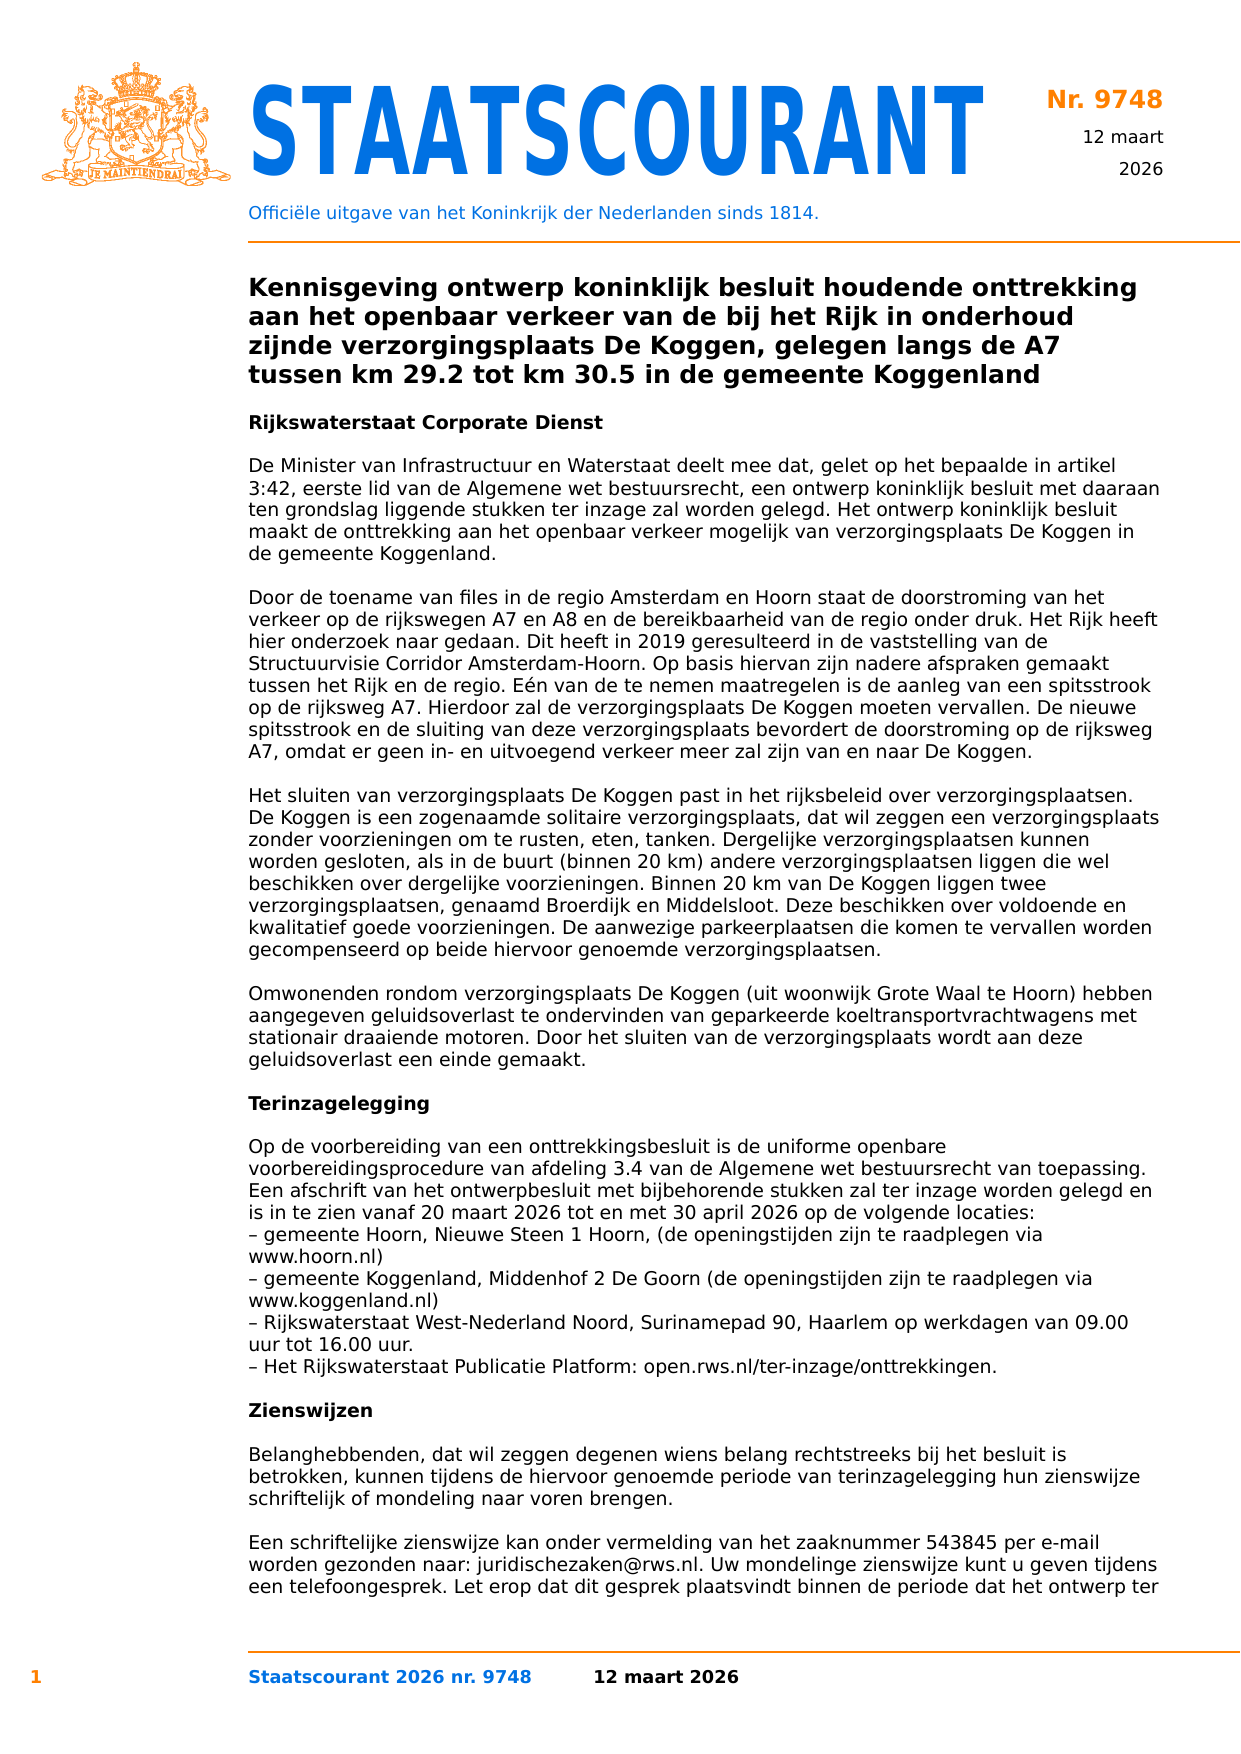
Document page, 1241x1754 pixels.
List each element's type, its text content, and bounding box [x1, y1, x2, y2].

picture [41, 62, 231, 186]
text – Het Rijkswaterstaat Publicatie Platform: open.rws.nl/ter-inzage/onttrekkingen. [248, 1356, 1163, 1378]
subtitle Terinzagelegging [248, 1092, 1163, 1114]
text Op de voorbereiding van een onttrekkingsbesluit is de uniforme openbare voorbereidingsprocedure van afdeling 3.4 van de Algemene wet bestuursrecht van toepassing. Een afschrift van het ontwerpbesluit met bijbehorende stukken zal ter inzage worden gelegd en is in te zien vanaf 20 maart 2026 tot en met 30 april 2026 op de volgende locaties: [248, 1136, 1163, 1224]
table_header Nr. 9748 [998, 62, 1240, 121]
text – Rijkswaterstaat West-Nederland Noord, Surinamepad 90, Haarlem op werkdagen van 09.00 uur tot 16.00 uur. [248, 1312, 1163, 1356]
subtitle Zienswijzen [248, 1400, 1163, 1422]
table_cell Officiële uitgave van het Koninkrijk der Nederlanden sinds 1814. [248, 203, 1240, 241]
text Het sluiten van verzorgingsplaats De Koggen past in het rijksbeleid over verzorgingsplaatsen. De Koggen is een zogenaamde solitaire verzorgingsplaats, dat wil zeggen een verzorgingsplaats zonder voorzieningen om te rusten, eten, tanken. Dergelijke verzorgingsplaatsen kunnen worden gesloten, als in de buurt (binnen 20 km) andere verzorgingsplaatsen liggen die wel beschikken over dergelijke voorzieningen. Binnen 20 km van De Koggen liggen twee verzorgingsplaatsen, genaamd Broerdijk en Middelsloot. Deze beschikken over voldoende en kwalitatief goede voorzieningen. De aanwezige parkeerplaatsen die komen te vervallen worden gecompenseerd op beide hiervoor genoemde verzorgingsplaatsen. [248, 785, 1163, 961]
text Door de toename van files in de regio Amsterdam en Hoorn staat de doorstroming van het verkeer op de rijkswegen A7 en A8 en de bereikbaarheid van de regio onder druk. Het Rijk heeft hier onderzoek naar gedaan. Dit heeft in 2019 geresulteerd in de vaststelling van de Structuurvisie Corridor Amsterdam-Hoorn. Op basis hiervan zijn nadere afspraken gemaakt tussen het Rijk en de regio. Eén van de te nemen maatregelen is de aanleg van een spitsstrook op de rijksweg A7. Hierdoor zal de verzorgingsplaats De Koggen moeten vervallen. De nieuwe spitsstrook en de sluiting van deze verzorgingsplaats bevordert de doorstroming op de rijksweg A7, omdat er geen in- en uitvoegend verkeer meer zal zijn van en naar De Koggen. [248, 587, 1163, 763]
text Een schriftelijke zienswijze kan onder vermelding van het zaaknummer 543845 per e-mail worden gezonden naar: juridischezaken@rws.nl. Uw mondelinge zienswijze kunt u geven tijdens een telefoongesprek. Let erop dat dit gesprek plaatsvindt binnen de periode dat het ontwerp ter [248, 1532, 1163, 1597]
text – gemeente Hoorn, Nieuwe Steen 1 Hoorn, (de openingstijden zijn te raadplegen via www.hoorn.nl) [248, 1224, 1163, 1268]
subtitle Rijkswaterstaat Corporate Dienst [248, 412, 1163, 433]
text Belanghebbenden, dat wil zeggen degenen wiens belang rechtstreeks bij het besluit is betrokken, kunnen tijdens de hiervoor genoemde periode van terinzagelegging hun zienswijze schriftelijk of mondeling naar voren brengen. [248, 1444, 1163, 1510]
text Omwonenden rondom verzorgingsplaats De Koggen (uit woonwijk Grote Waal te Hoorn) hebben aangegeven geluidsoverlast te ondervinden van geparkeerde koeltransportvrachtwagens met stationair draaiende motoren. Door het sluiten van de verzorgingsplaats wordt aan deze geluidsoverlast een einde gemaakt. [248, 983, 1163, 1071]
subtitle Kennisgeving ontwerp koninklijk besluit houdende onttrekking aan het openbaar verkeer van de bij het Rijk in onderhoud zijnde verzorgingsplaats De Koggen, gelegen langs de A7 tussen km 29.2 tot km 30.5 in de gemeente Koggenland [248, 273, 1163, 390]
table_header [25, 62, 248, 241]
table_cell 12 maart [998, 121, 1240, 153]
table_header STAATSCOURANT [248, 62, 998, 203]
text De Minister van Infrastructuur en Waterstaat deelt mee dat, gelet op het bepaalde in artikel 3:42, eerste lid van de Algemene wet bestuursrecht, een ontwerp koninklijk besluit met daaraan ten grondslag liggende stukken ter inzage zal worden gelegd. Het ontwerp koninklijk besluit maakt de onttrekking aan het openbaar verkeer mogelijk van verzorgingsplaats De Koggen in de gemeente Koggenland. [248, 455, 1163, 565]
table_cell 2026 [998, 153, 1240, 203]
text – gemeente Koggenland, Middenhof 2 De Goorn (de openingstijden zijn te raadplegen via www.koggenland.nl) [248, 1268, 1163, 1312]
